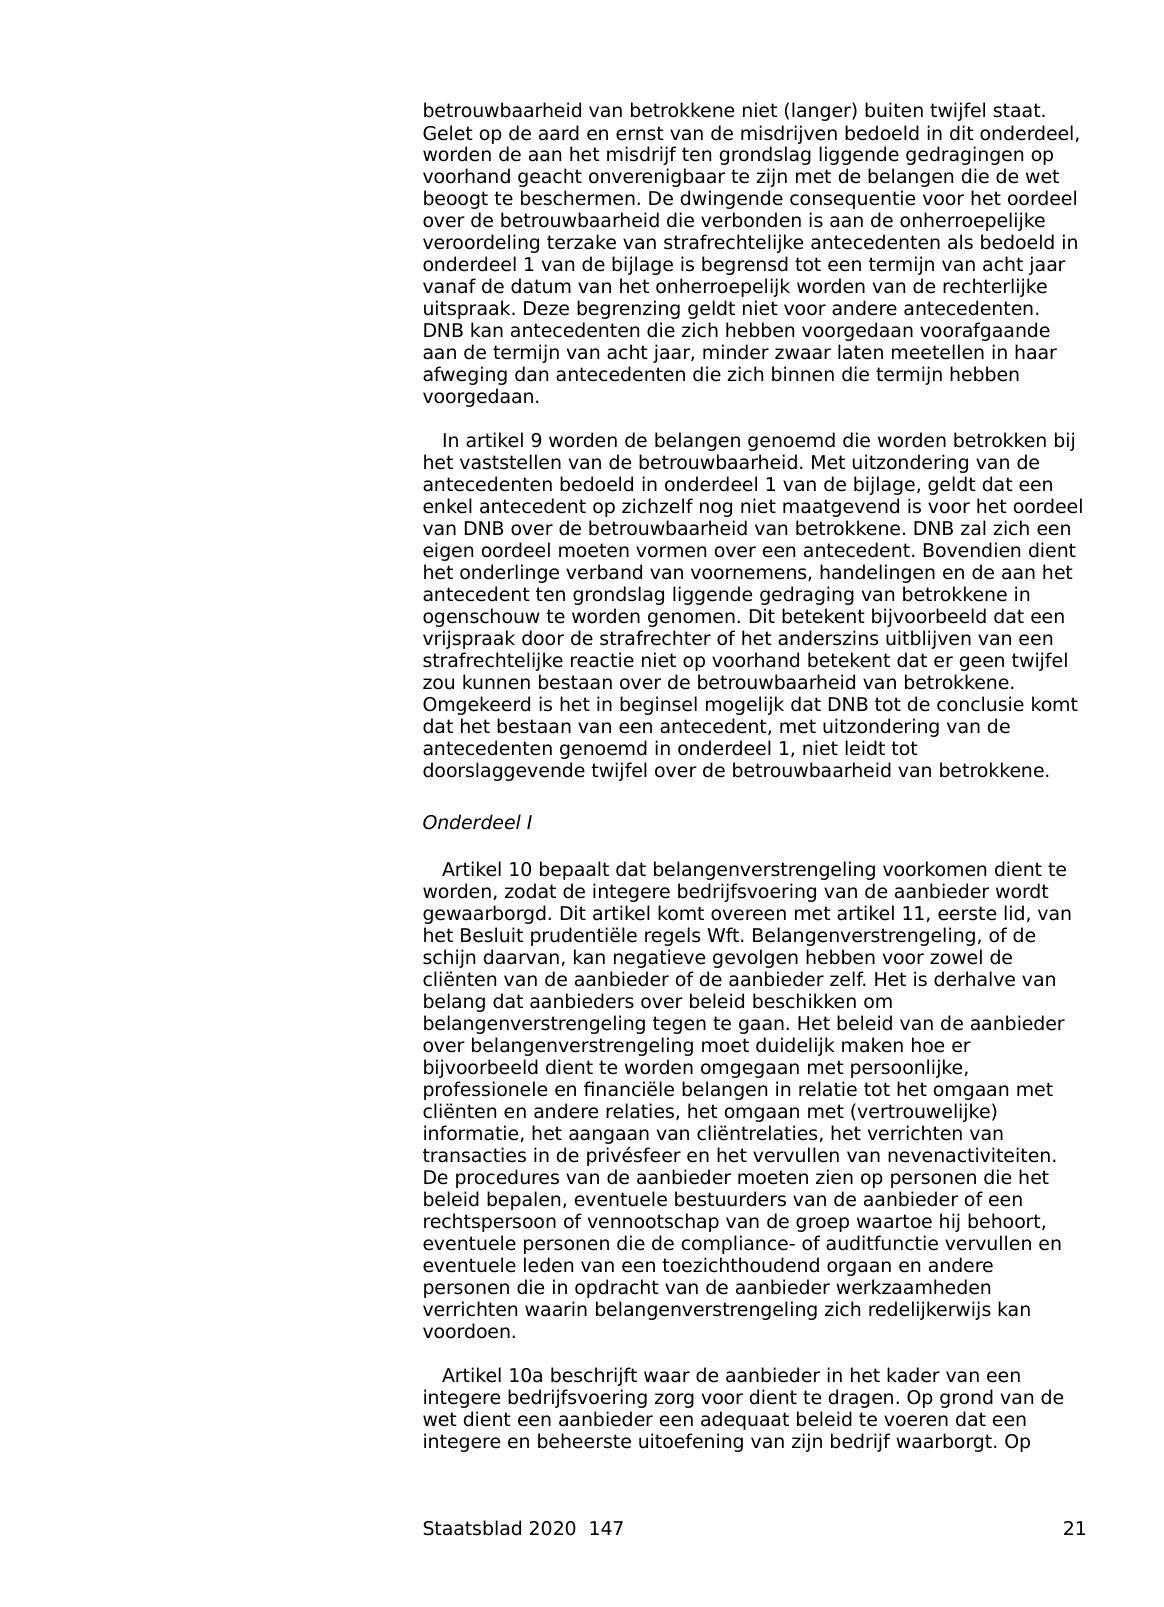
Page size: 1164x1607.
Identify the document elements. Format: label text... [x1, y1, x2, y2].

text In artikel 9 worden de belangen genoemd die worden betrokken bij het vaststellen van de betrouwbaarheid. Met uitzondering van de antecedenten bedoeld in onderdeel 1 van de bijlage, geldt dat een enkel antecedent op zichzelf nog niet maatgevend is voor het oordeel van DNB over de betrouwbaarheid van betrokkene. DNB zal zich een eigen oordeel moeten vormen over een antecedent. Bovendien dient het onderlinge verband van voornemens, handelingen en de aan het antecedent ten grondslag liggende gedraging van betrokkene in ogenschouw te worden genomen. Dit betekent bijvoorbeeld dat een vrijspraak door de strafrechter of het anderszins uitblijven van een strafrechtelijke reactie niet op voorhand betekent dat er geen twijfel zou kunnen bestaan over de betrouwbaarheid van betrokkene. Omgekeerd is het in beginsel mogelijk dat DNB tot de conclusie komt dat het bestaan van een antecedent, met uitzondering van de antecedenten genoemd in onderdeel 1, niet leidt tot doorslaggevende twijfel over de betrouwbaarheid van betrokkene. [422, 430, 1087, 782]
subtitle Onderdeel I [422, 812, 1087, 834]
text Artikel 10a beschrijft waar de aanbieder in het kader van een integere bedrijfsvoering zorg voor dient te dragen. Op grond van de wet dient een aanbieder een adequaat beleid te voeren dat een integere en beheerste uitoefening van zijn bedrijf waarborgt. Op [422, 1365, 1087, 1453]
text betrouwbaarheid van betrokkene niet (langer) buiten twijfel staat. Gelet op de aard en ernst van de misdrijven bedoeld in dit onderdeel, worden de aan het misdrijf ten grondslag liggende gedragingen op voorhand geacht onverenigbaar te zijn met de belangen die de wet beoogt te beschermen. De dwingende consequentie voor het oordeel over de betrouwbaarheid die verbonden is aan de onherroepelijke veroordeling terzake van strafrechtelijke antecedenten als bedoeld in onderdeel 1 van de bijlage is begrensd tot een termijn van acht jaar vanaf de datum van het onherroepelijk worden van de rechterlijke uitspraak. Deze begrenzing geldt niet voor andere antecedenten. DNB kan antecedenten die zich hebben voorgedaan voorafgaande aan de termijn van acht jaar, minder zwaar laten meetellen in haar afweging dan antecedenten die zich binnen die termijn hebben voorgedaan. [422, 100, 1087, 408]
text Artikel 10 bepaalt dat belangenverstrengeling voorkomen dient te worden, zodat de integere bedrijfsvoering van de aanbieder wordt gewaarborgd. Dit artikel komt overeen met artikel 11, eerste lid, van het Besluit prudentiële regels Wft. Belangenverstrengeling, of de schijn daarvan, kan negatieve gevolgen hebben voor zowel de cliënten van de aanbieder of de aanbieder zelf. Het is derhalve van belang dat aanbieders over beleid beschikken om belangenverstrengeling tegen te gaan. Het beleid van de aanbieder over belangenverstrengeling moet duidelijk maken hoe er bijvoorbeeld dient te worden omgegaan met persoonlijke, professionele en financiële belangen in relatie tot het omgaan met cliënten en andere relaties, het omgaan met (vertrouwelijke) informatie, het aangaan van cliëntrelaties, het verrichten van transacties in de privésfeer en het vervullen van nevenactiviteiten. De procedures van de aanbieder moeten zien op personen die het beleid bepalen, eventuele bestuurders van de aanbieder of een rechtspersoon of vennootschap van de groep waartoe hij behoort, eventuele personen die de compliance- of auditfunctie vervullen en eventuele leden van een toezichthoudend orgaan en andere personen die in opdracht van de aanbieder werkzaamheden verrichten waarin belangenverstrengeling zich redelijkerwijs kan voordoen. [422, 859, 1087, 1342]
